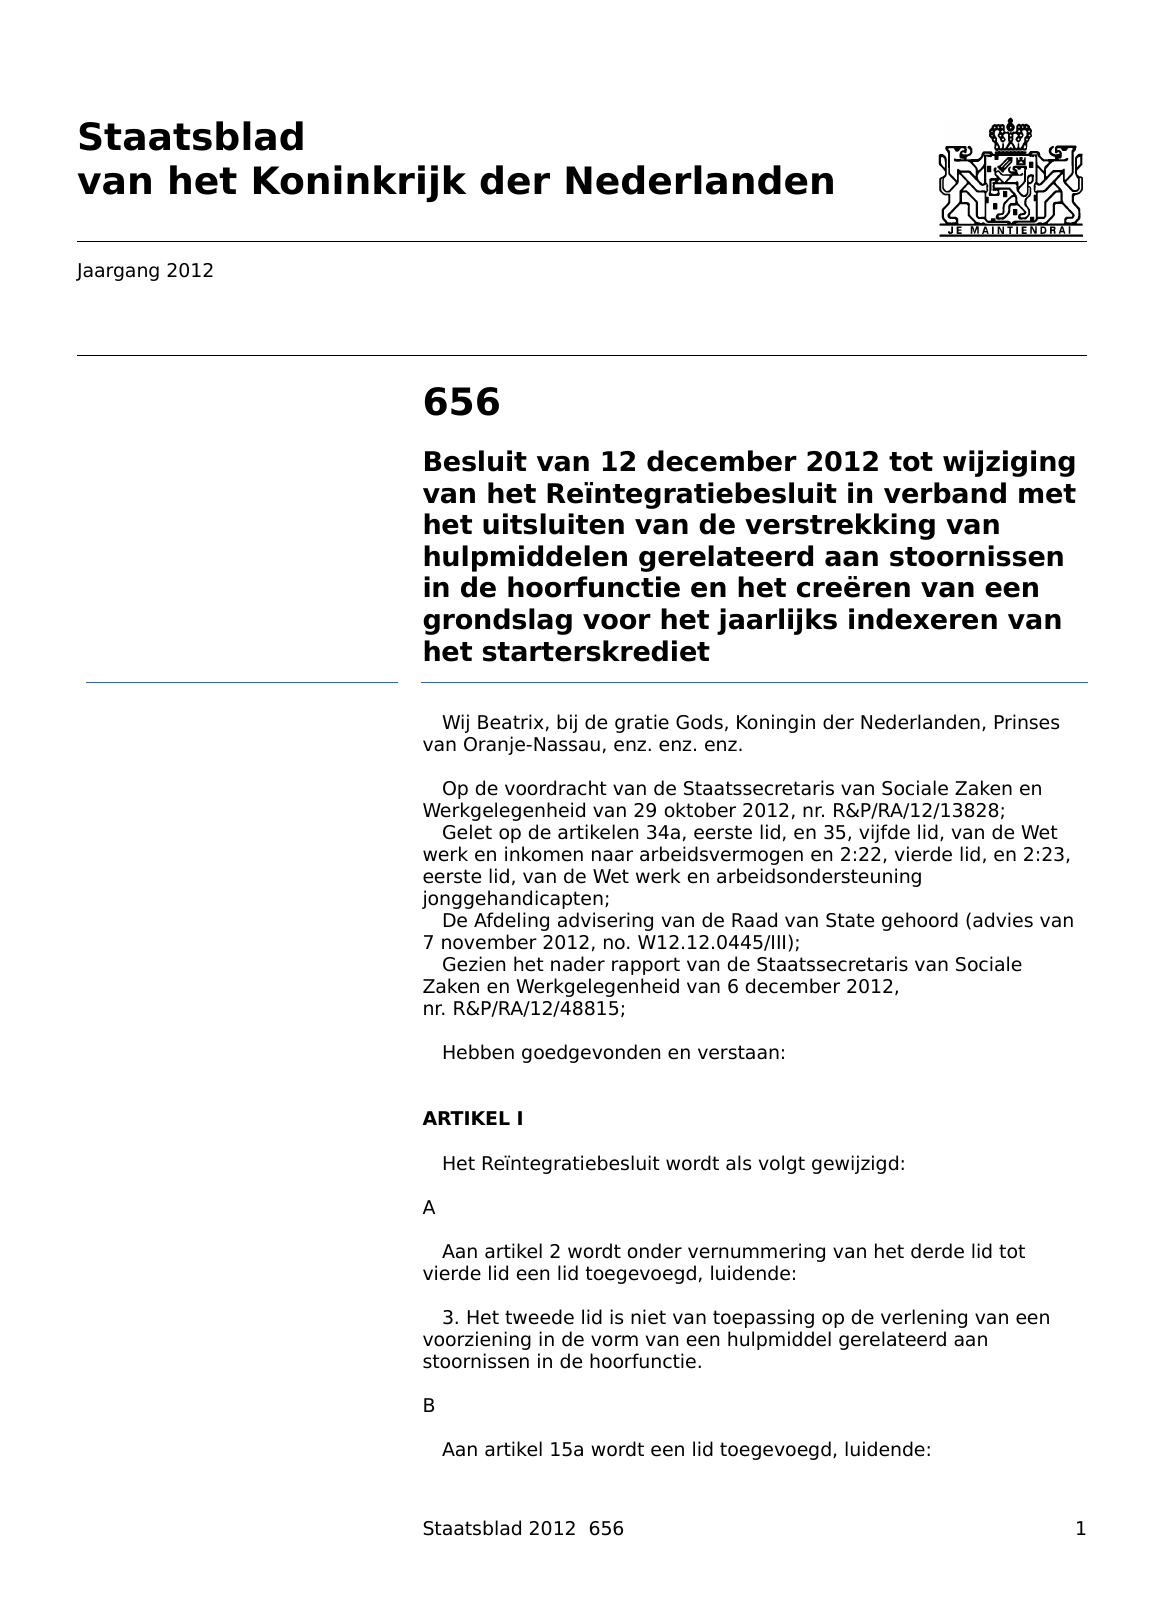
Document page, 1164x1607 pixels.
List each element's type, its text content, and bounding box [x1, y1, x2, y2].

text Het Reïntegratiebesluit wordt als volgt gewijzigd: [422, 1152, 1087, 1174]
subtitle 656 [422, 381, 1087, 424]
text Hebben goedgevonden en verstaan: [422, 1042, 1087, 1064]
text Gelet op de artikelen 34a, eerste lid, en 35, vijfde lid, van de Wet werk en inkomen naar arbeidsvermogen en 2:22, vierde lid, en 2:23, eerste lid, van de Wet werk en arbeidsondersteuning jonggehandicapten; [422, 822, 1087, 910]
text Aan artikel 15a wordt een lid toegevoegd, luidende: [422, 1439, 1087, 1461]
text De Afdeling advisering van de Raad van State gehoord (advies van 7 november 2012, no. W12.12.0445/III); [422, 910, 1087, 954]
text Gezien het nader rapport van de Staatssecretaris van Sociale Zaken en Werkgelegenheid van 6 december 2012, nr. R&P/RA/12/48815; [422, 954, 1087, 1020]
table_header [886, 100, 1087, 241]
table_header Staatsblad van het Koninkrijk der Nederlanden [77, 100, 886, 241]
table_cell Jaargang 2012 [77, 242, 1087, 355]
text B [422, 1395, 1087, 1417]
text Aan artikel 2 wordt onder vernummering van het derde lid tot vierde lid een lid toegevoegd, luidende: [422, 1241, 1087, 1285]
text 3. Het tweede lid is niet van toepassing op de verlening van een voorziening in de vorm van een hulpmiddel gerelateerd aan stoornissen in de hoorfunctie. [422, 1307, 1087, 1373]
text Besluit van 12 december 2012 tot wijziging van het Reïntegratiebesluit in verband met het uitsluiten van de verstrekking van hulpmiddelen gerelateerd aan stoornissen in de hoorfunctie en het creëren van een grondslag voor het jaarlijks indexeren van het starterskrediet [422, 447, 1087, 667]
text Wij Beatrix, bij de gratie Gods, Koningin der Nederlanden, Prinses van Oranje-Nassau, enz. enz. enz. [422, 712, 1087, 756]
picture [936, 115, 1087, 240]
text A [422, 1197, 1087, 1219]
subtitle ARTIKEL I [422, 1108, 1087, 1130]
text Op de voordracht van de Staatssecretaris van Sociale Zaken en Werkgelegenheid van 29 oktober 2012, nr. R&P/RA/12/13828; [422, 778, 1087, 822]
